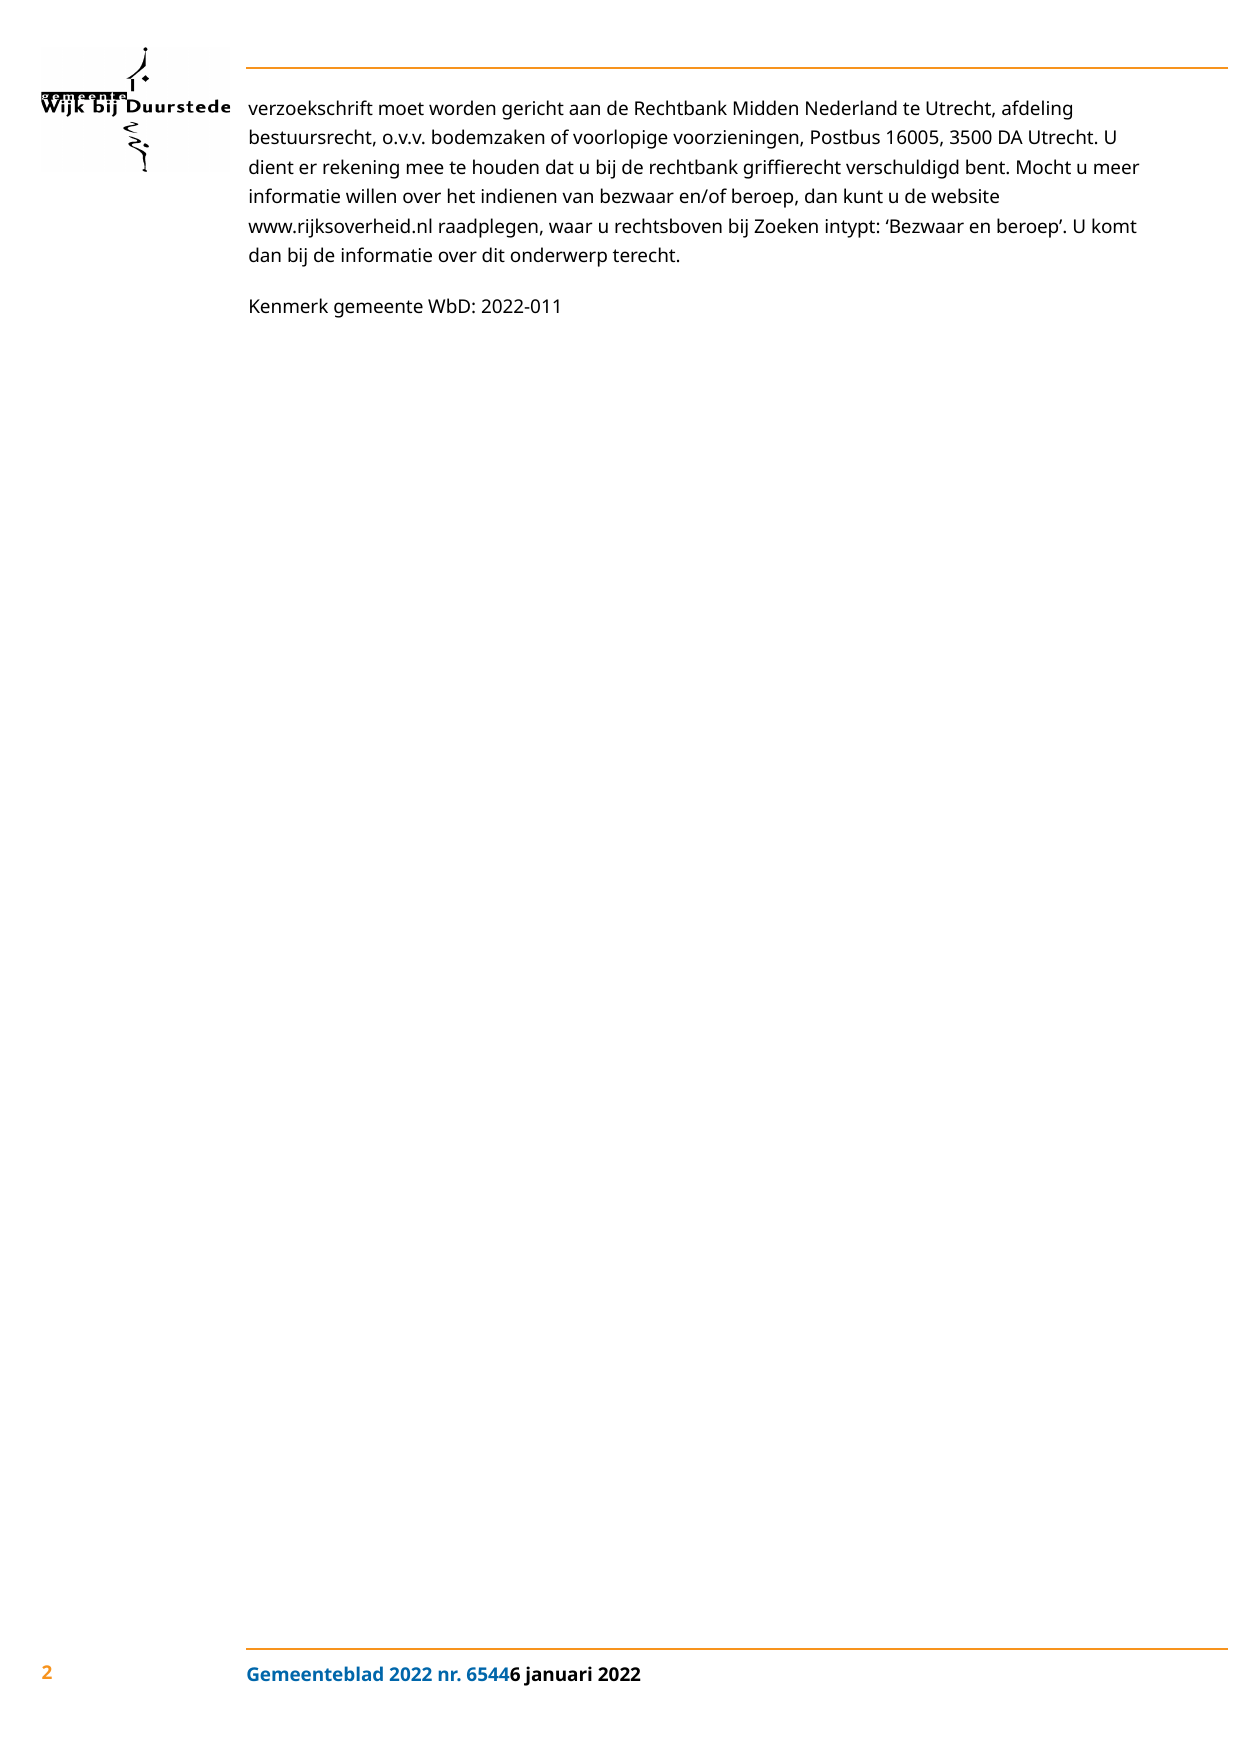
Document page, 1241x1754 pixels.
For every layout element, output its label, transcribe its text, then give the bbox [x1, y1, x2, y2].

picture [41, 47, 231, 172]
text Kenmerk gemeente WbD: 2022-011 [248, 293, 1152, 319]
text verzoekschrift moet worden gericht aan de Rechtbank Midden Nederland te Utrecht, afdeling bestuursrecht, o.v.v. bodemzaken of voorlopige voorzieningen, Postbus 16005, 3500 DA Utrecht. U dient er rekening mee te houden dat u bij de rechtbank griffierecht verschuldigd bent. Mocht u meer informatie willen over het indienen van bezwaar en/of beroep, dan kunt u de website www.rijksoverheid.nl raadplegen, waar u rechtsboven bij Zoeken intypt: ‘Bezwaar en beroep’. U komt dan bij de informatie over dit onderwerp terecht. [248, 95, 1152, 268]
